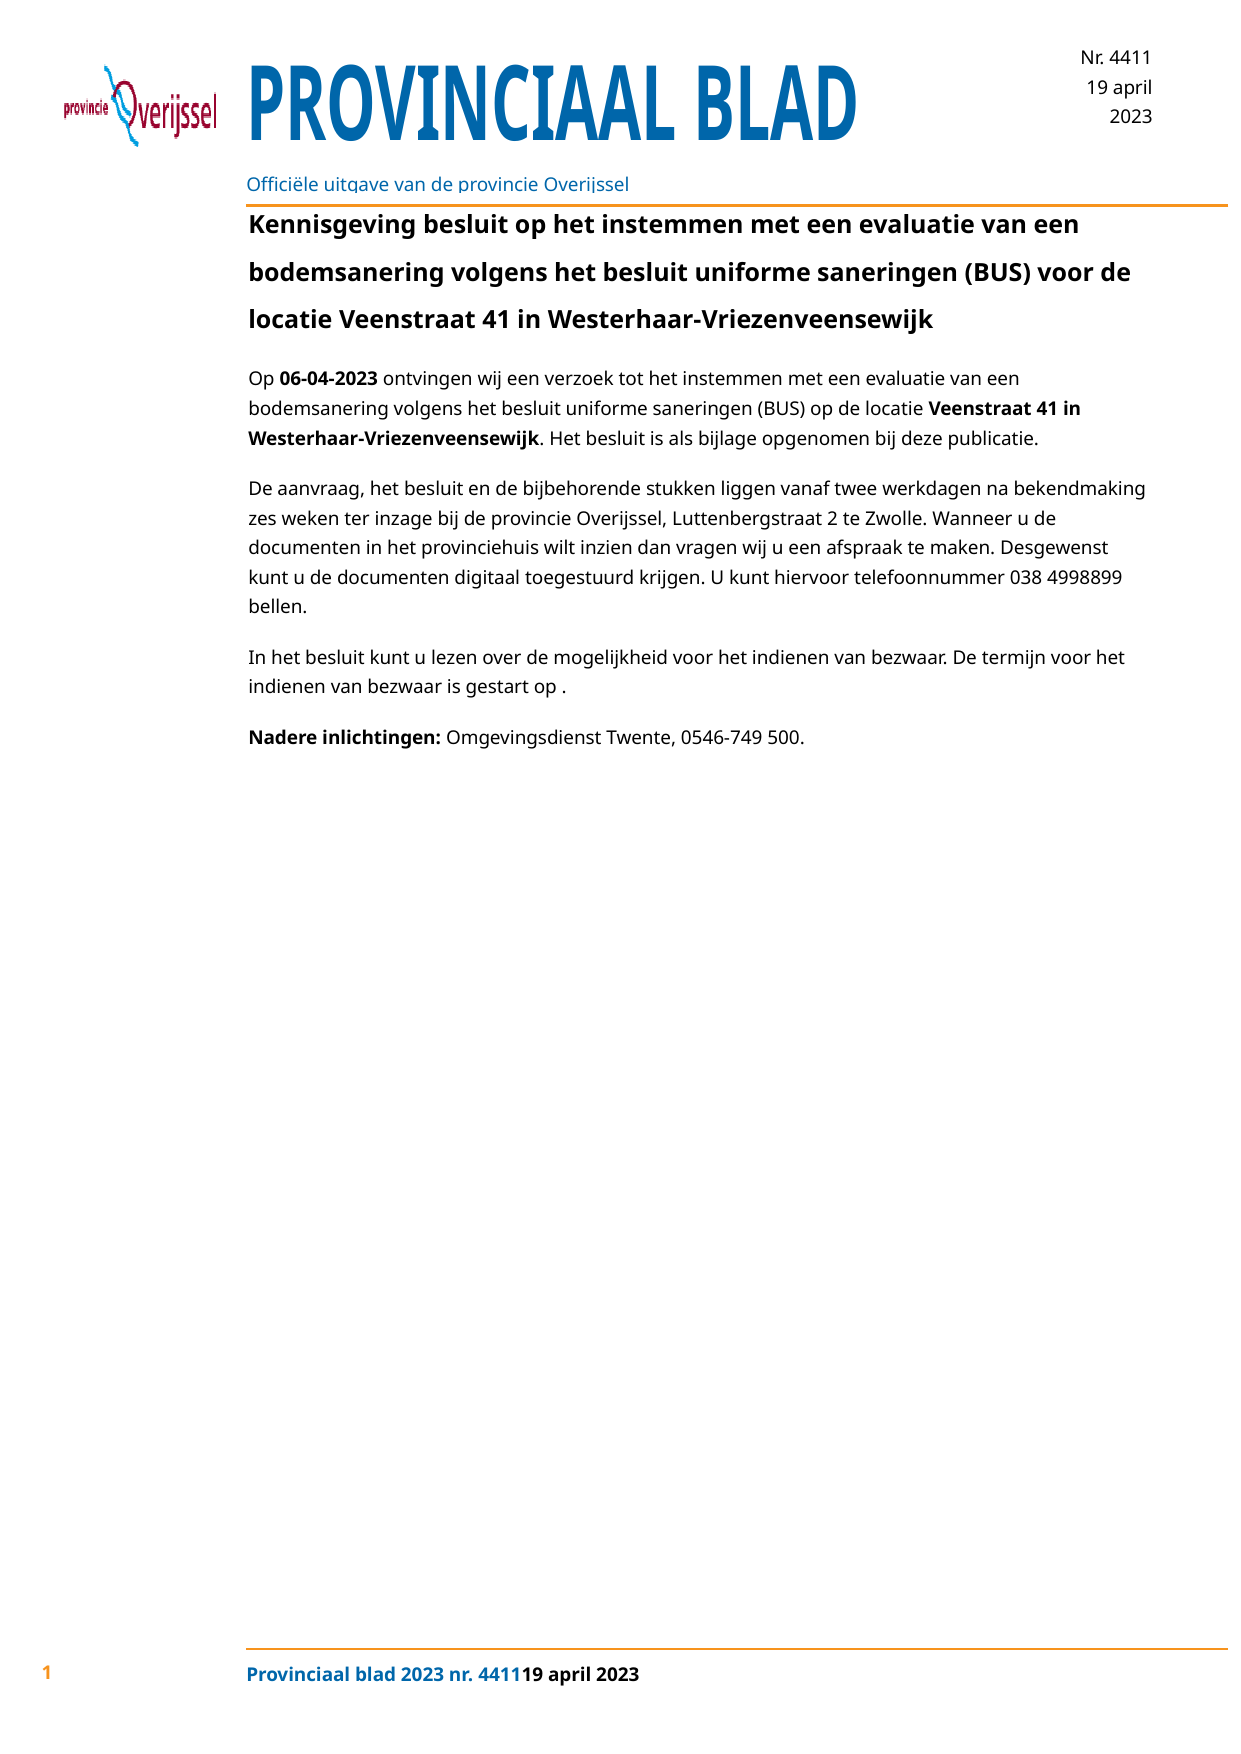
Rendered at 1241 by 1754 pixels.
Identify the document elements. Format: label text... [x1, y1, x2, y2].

text Op 06-04-2023 ontvingen wij een verzoek tot het instemmen met een evaluatie van een bodemsanering volgens het besluit uniforme saneringen (BUS) op de locatie Veenstraat 41 in Westerhaar-Vriezenveensewijk. Het besluit is als bijlage opgenomen bij deze publicatie. [248, 366, 1152, 450]
picture [41, 47, 231, 172]
text Nadere inlichtingen: Omgevingsdienst Twente, 0546-749 500. [248, 724, 1152, 749]
text De aanvraag, het besluit en de bijbehorende stukken liggen vanaf twee werkdagen na bekendmaking zes weken ter inzage bij de provincie Overijssel, Luttenbergstraat 2 te Zwolle. Wanneer u de documenten in het provinciehuis wilt inzien dan vragen wij u een afspraak te maken. Desgewenst kunt u de documenten digitaal toegestuurd krijgen. U kunt hiervoor telefoonnummer 038 4998899 bellen. [248, 475, 1152, 619]
text Kennisgeving besluit op het instemmen met een evaluatie van een bodemsanering volgens het besluit uniforme saneringen (BUS) voor de locatie Veenstraat 41 in Westerhaar-Vriezenveensewijk [248, 207, 1152, 336]
text In het besluit kunt u lezen over de mogelijkheid voor het indienen van bezwaar. De termijn voor het indienen van bezwaar is gestart op . [248, 644, 1152, 699]
